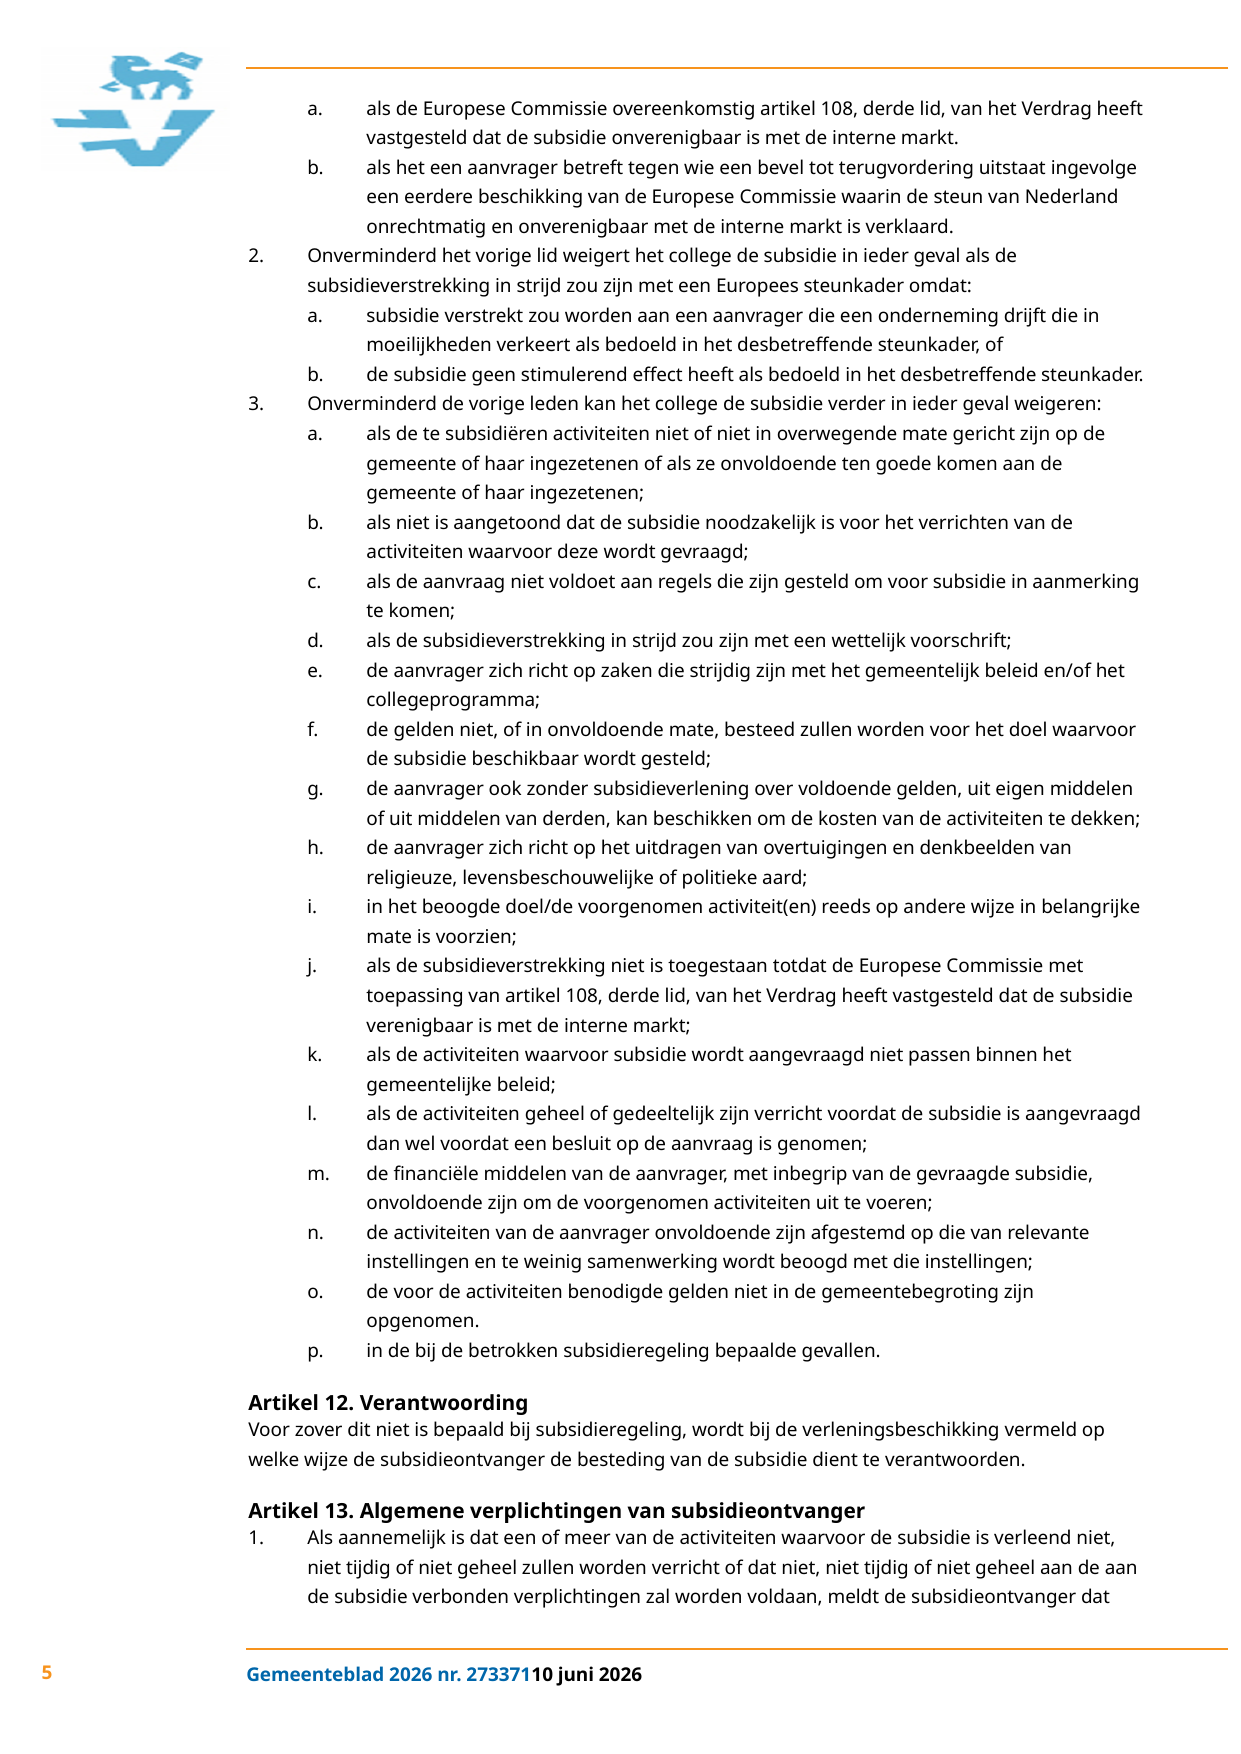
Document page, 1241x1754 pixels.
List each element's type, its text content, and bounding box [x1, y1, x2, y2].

list de aanvrager zich richt op zaken die strijdig zijn met het gemeentelijk beleid en/of het collegeprogramma; [307, 657, 1152, 712]
list als de Europese Commissie overeenkomstig artikel 108, derde lid, van het Verdrag heeft vastgesteld dat de subsidie onverenigbaar is met de interne markt. [307, 95, 1152, 150]
list Onverminderd de vorige leden kan het college de subsidie verder in ieder geval weigeren: [248, 391, 1152, 416]
list als niet is aangetoond dat de subsidie noodzakelijk is voor het verrichten van de activiteiten waarvoor deze wordt gevraagd; [307, 509, 1152, 564]
list de aanvrager zich richt op het uitdragen van overtuigingen en denkbeelden van religieuze, levensbeschouwelijke of politieke aard; [307, 834, 1152, 890]
list als de subsidieverstrekking niet is toegestaan totdat de Europese Commissie met toepassing van artikel 108, derde lid, van het Verdrag heeft vastgesteld dat de subsidie verenigbaar is met de interne markt; [307, 953, 1152, 1038]
list als de activiteiten waarvoor subsidie wordt aangevraagd niet passen binnen het gemeentelijke beleid; [307, 1041, 1152, 1097]
list de aanvrager ook zonder subsidieverlening over voldoende gelden, uit eigen middelen of uit middelen van derden, kan beschikken om de kosten van de activiteiten te dekken; [307, 775, 1152, 831]
list de gelden niet, of in onvoldoende mate, besteed zullen worden voor het doel waarvoor de subsidie beschikbaar wordt gesteld; [307, 716, 1152, 771]
list als de subsidieverstrekking in strijd zou zijn met een wettelijk voorschrift; [307, 627, 1152, 653]
list Onverminderd het vorige lid weigert het college de subsidie in ieder geval als de subsidieverstrekking in strijd zou zijn met een Europees steunkader omdat: [248, 243, 1152, 298]
text Voor zover dit niet is bepaald bij subsidieregeling, wordt bij de verleningsbeschikking vermeld op welke wijze de subsidieontvanger de besteding van de subsidie dient te verantwoorden. [248, 1416, 1152, 1471]
list als de activiteiten geheel of gedeeltelijk zijn verricht voordat de subsidie is aangevraagd dan wel voordat een besluit op de aanvraag is genomen; [307, 1101, 1152, 1156]
list als de te subsidiëren activiteiten niet of niet in overwegende mate gericht zijn op de gemeente of haar ingezetenen of als ze onvoldoende ten goede komen aan de gemeente of haar ingezetenen; [307, 420, 1152, 505]
list in de bij de betrokken subsidieregeling bepaalde gevallen. [307, 1337, 1152, 1363]
list in het beoogde doel/de voorgenomen activiteit(en) reeds op andere wijze in belangrijke mate is voorzien; [307, 893, 1152, 949]
list de subsidie geen stimulerend effect heeft als bedoeld in het desbetreffende steunkader. [307, 361, 1152, 387]
text Artikel 13. Algemene verplichtingen van subsidieontvanger [248, 1496, 1152, 1524]
list de voor de activiteiten benodigde gelden niet in de gemeentebegroting zijn opgenomen. [307, 1278, 1152, 1333]
picture [41, 47, 231, 172]
list Als aannemelijk is dat een of meer van de activiteiten waarvoor de subsidie is verleend niet, niet tijdig of niet geheel zullen worden verricht of dat niet, niet tijdig of niet geheel aan de aan de subsidie verbonden verplichtingen zal worden voldaan, meldt de subsidieontvanger dat [248, 1524, 1152, 1609]
list de financiële middelen van de aanvrager, met inbegrip van de gevraagde subsidie, onvoldoende zijn om de voorgenomen activiteiten uit te voeren; [307, 1160, 1152, 1215]
list de activiteiten van de aanvrager onvoldoende zijn afgestemd op die van relevante instellingen en te weinig samenwerking wordt beoogd met die instellingen; [307, 1219, 1152, 1274]
text Artikel 12. Verantwoording [248, 1388, 1152, 1416]
list subsidie verstrekt zou worden aan een aanvrager die een onderneming drijft die in moeilijkheden verkeert als bedoeld in het desbetreffende steunkader, of [307, 302, 1152, 357]
list als de aanvraag niet voldoet aan regels die zijn gesteld om voor subsidie in aanmerking te komen; [307, 568, 1152, 623]
list als het een aanvrager betreft tegen wie een bevel tot terugvordering uitstaat ingevolge een eerdere beschikking van de Europese Commissie waarin de steun van Nederland onrechtmatig en onverenigbaar met de interne markt is verklaard. [307, 154, 1152, 239]
